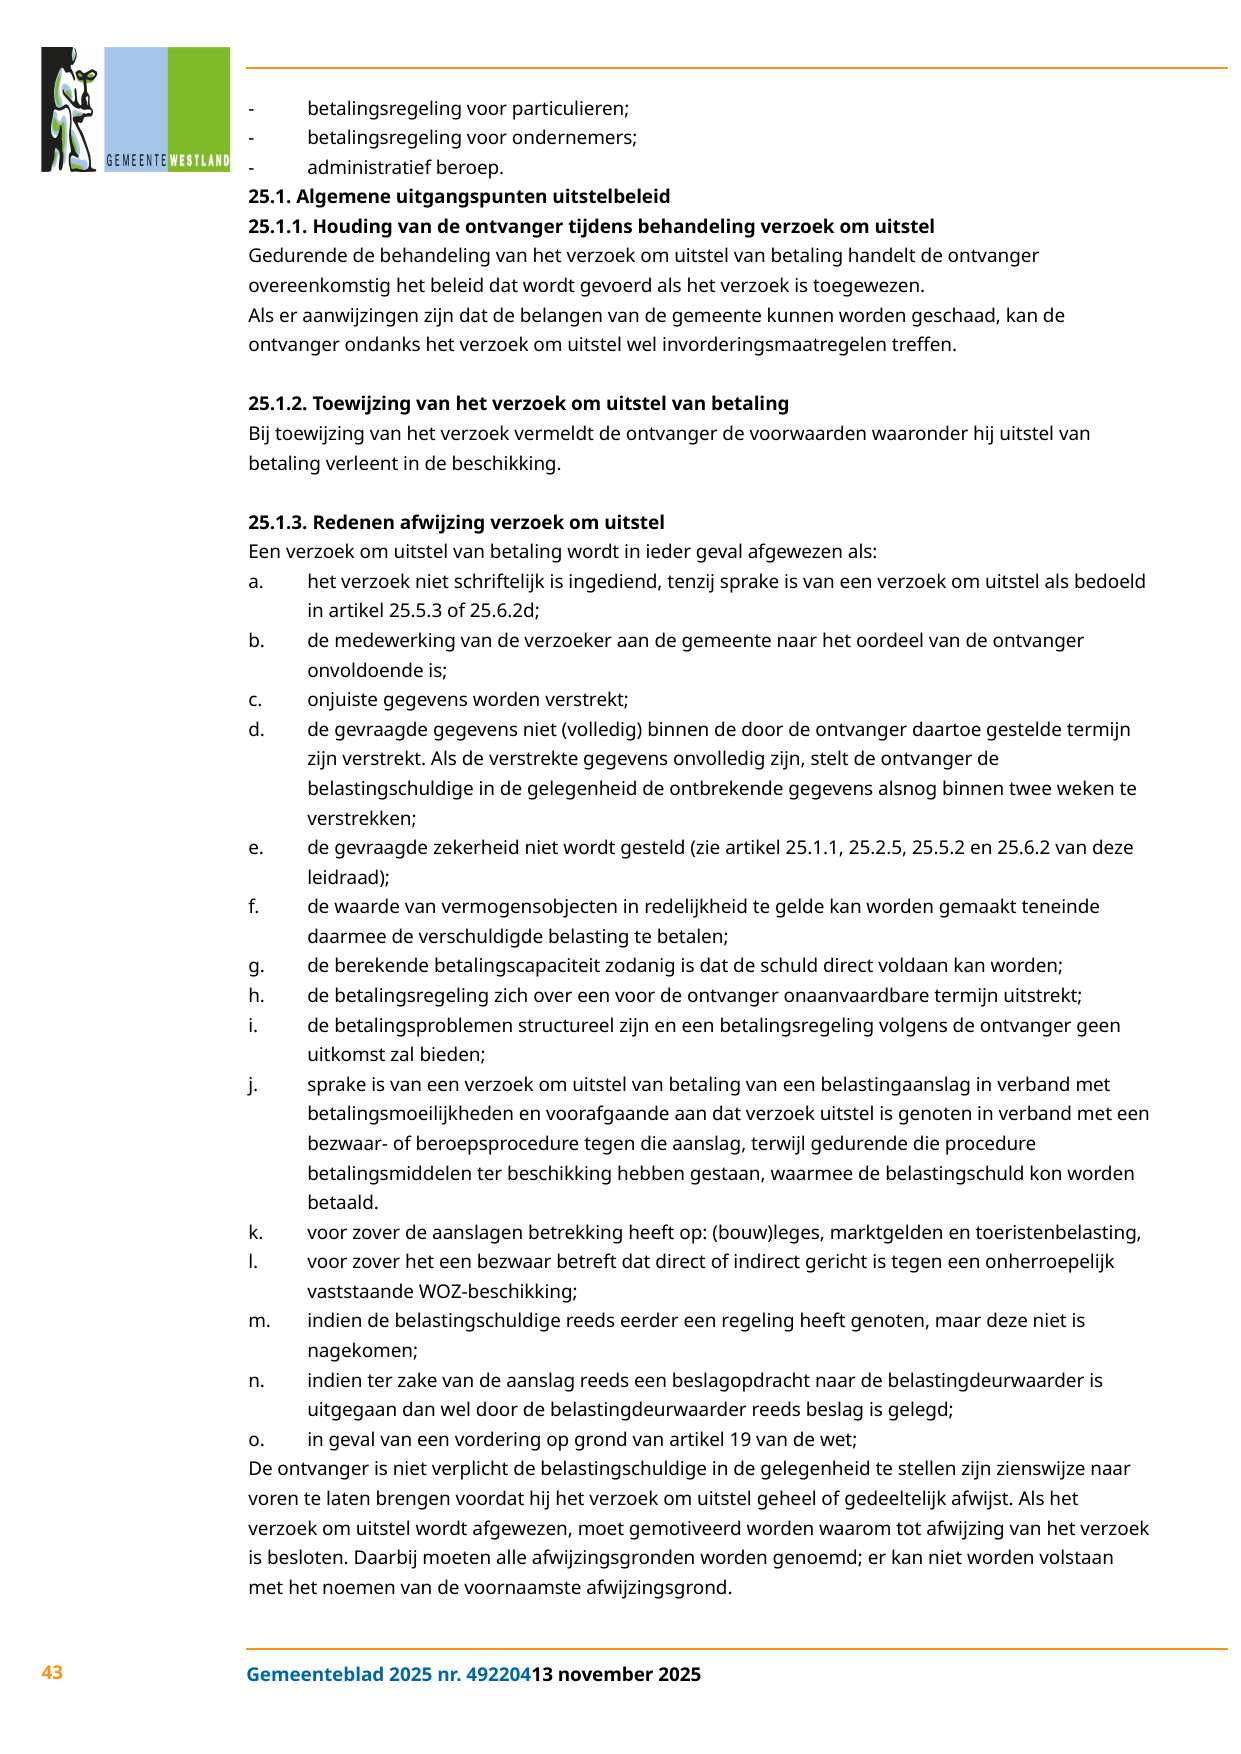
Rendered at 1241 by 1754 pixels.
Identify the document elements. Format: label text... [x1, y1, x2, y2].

text De ontvanger is niet verplicht de belastingschuldige in de gelegenheid te stellen zijn zienswijze naar voren te laten brengen voordat hij het verzoek om uitstel geheel of gedeeltelijk afwijst. Als het verzoek om uitstel wordt afgewezen, moet gemotiveerd worden waarom tot afwijzing van het verzoek is besloten. Daarbij moeten alle afwijzingsgronden worden genoemd; er kan niet worden volstaan met het noemen van de voornaamste afwijzingsgrond. [248, 1456, 1152, 1600]
text Gedurende de behandeling van het verzoek om uitstel van betaling handelt de ontvanger overeenkomstig het beleid dat wordt gevoerd als het verzoek is toegewezen. [248, 243, 1152, 298]
list de betalingsproblemen structureel zijn en een betalingsregeling volgens de ontvanger geen uitkomst zal bieden; [248, 1012, 1152, 1067]
text Als er aanwijzingen zijn dat de belangen van de gemeente kunnen worden geschaad, kan de ontvanger ondanks het verzoek om uitstel wel invorderingsmaatregelen treffen. [248, 302, 1152, 357]
text Een verzoek om uitstel van betaling wordt in ieder geval afgewezen als: [248, 538, 1152, 564]
list de gevraagde zekerheid niet wordt gesteld (zie artikel 25.1.1, 25.2.5, 25.5.2 en 25.6.2 van deze leidraad); [248, 834, 1152, 890]
list administratief beroep. [248, 154, 1152, 180]
list betalingsregeling voor ondernemers; [248, 124, 1152, 150]
list in geval van een vordering op grond van artikel 19 van de wet; [248, 1426, 1152, 1452]
list indien ter zake van de aanslag reeds een beslagopdracht naar de belastingdeurwaarder is uitgegaan dan wel door de belastingdeurwaarder reeds beslag is gelegd; [248, 1367, 1152, 1422]
list de medewerking van de verzoeker aan de gemeente naar het oordeel van de ontvanger onvoldoende is; [248, 627, 1152, 683]
list voor zover de aanslagen betrekking heeft op: (bouw)leges, marktgelden en toeristenbelasting, [248, 1219, 1152, 1245]
text 25.1.1. Houding van de ontvanger tijdens behandeling verzoek om uitstel [248, 213, 1152, 239]
text 25.1. Algemene uitgangspunten uitstelbeleid [248, 183, 1152, 209]
list sprake is van een verzoek om uitstel van betaling van een belastingaanslag in verband met betalingsmoeilijkheden en voorafgaande aan dat verzoek uitstel is genoten in verband met een bezwaar- of beroepsprocedure tegen die aanslag, terwijl gedurende die procedure betalingsmiddelen ter beschikking hebben gestaan, waarmee de belastingschuld kon worden betaald. [248, 1071, 1152, 1215]
list onjuiste gegevens worden verstrekt; [248, 686, 1152, 712]
text Bij toewijzing van het verzoek vermeldt de ontvanger de voorwaarden waaronder hij uitstel van betaling verleent in de beschikking. [248, 420, 1152, 476]
list de waarde van vermogensobjecten in redelijkheid te gelde kan worden gemaakt teneinde daarmee de verschuldigde belasting te betalen; [248, 893, 1152, 949]
list de berekende betalingscapaciteit zodanig is dat de schuld direct voldaan kan worden; [248, 953, 1152, 978]
list het verzoek niet schriftelijk is ingediend, tenzij sprake is van een verzoek om uitstel als bedoeld in artikel 25.5.3 of 25.6.2d; [248, 568, 1152, 623]
text 25.1.2. Toewijzing van het verzoek om uitstel van betaling [248, 391, 1152, 416]
picture [41, 47, 231, 172]
list indien de belastingschuldige reeds eerder een regeling heeft genoten, maar deze niet is nagekomen; [248, 1308, 1152, 1363]
list betalingsregeling voor particulieren; [248, 95, 1152, 121]
list de betalingsregeling zich over een voor de ontvanger onaanvaardbare termijn uitstrekt; [248, 982, 1152, 1008]
list de gevraagde gegevens niet (volledig) binnen de door de ontvanger daartoe gestelde termijn zijn verstrekt. Als de verstrekte gegevens onvolledig zijn, stelt de ontvanger de belastingschuldige in de gelegenheid de ontbrekende gegevens alsnog binnen twee weken te verstrekken; [248, 716, 1152, 831]
text 25.1.3. Redenen afwijzing verzoek om uitstel [248, 509, 1152, 535]
list voor zover het een bezwaar betreft dat direct of indirect gericht is tegen een onherroepelijk vaststaande WOZ-beschikking; [248, 1248, 1152, 1304]
